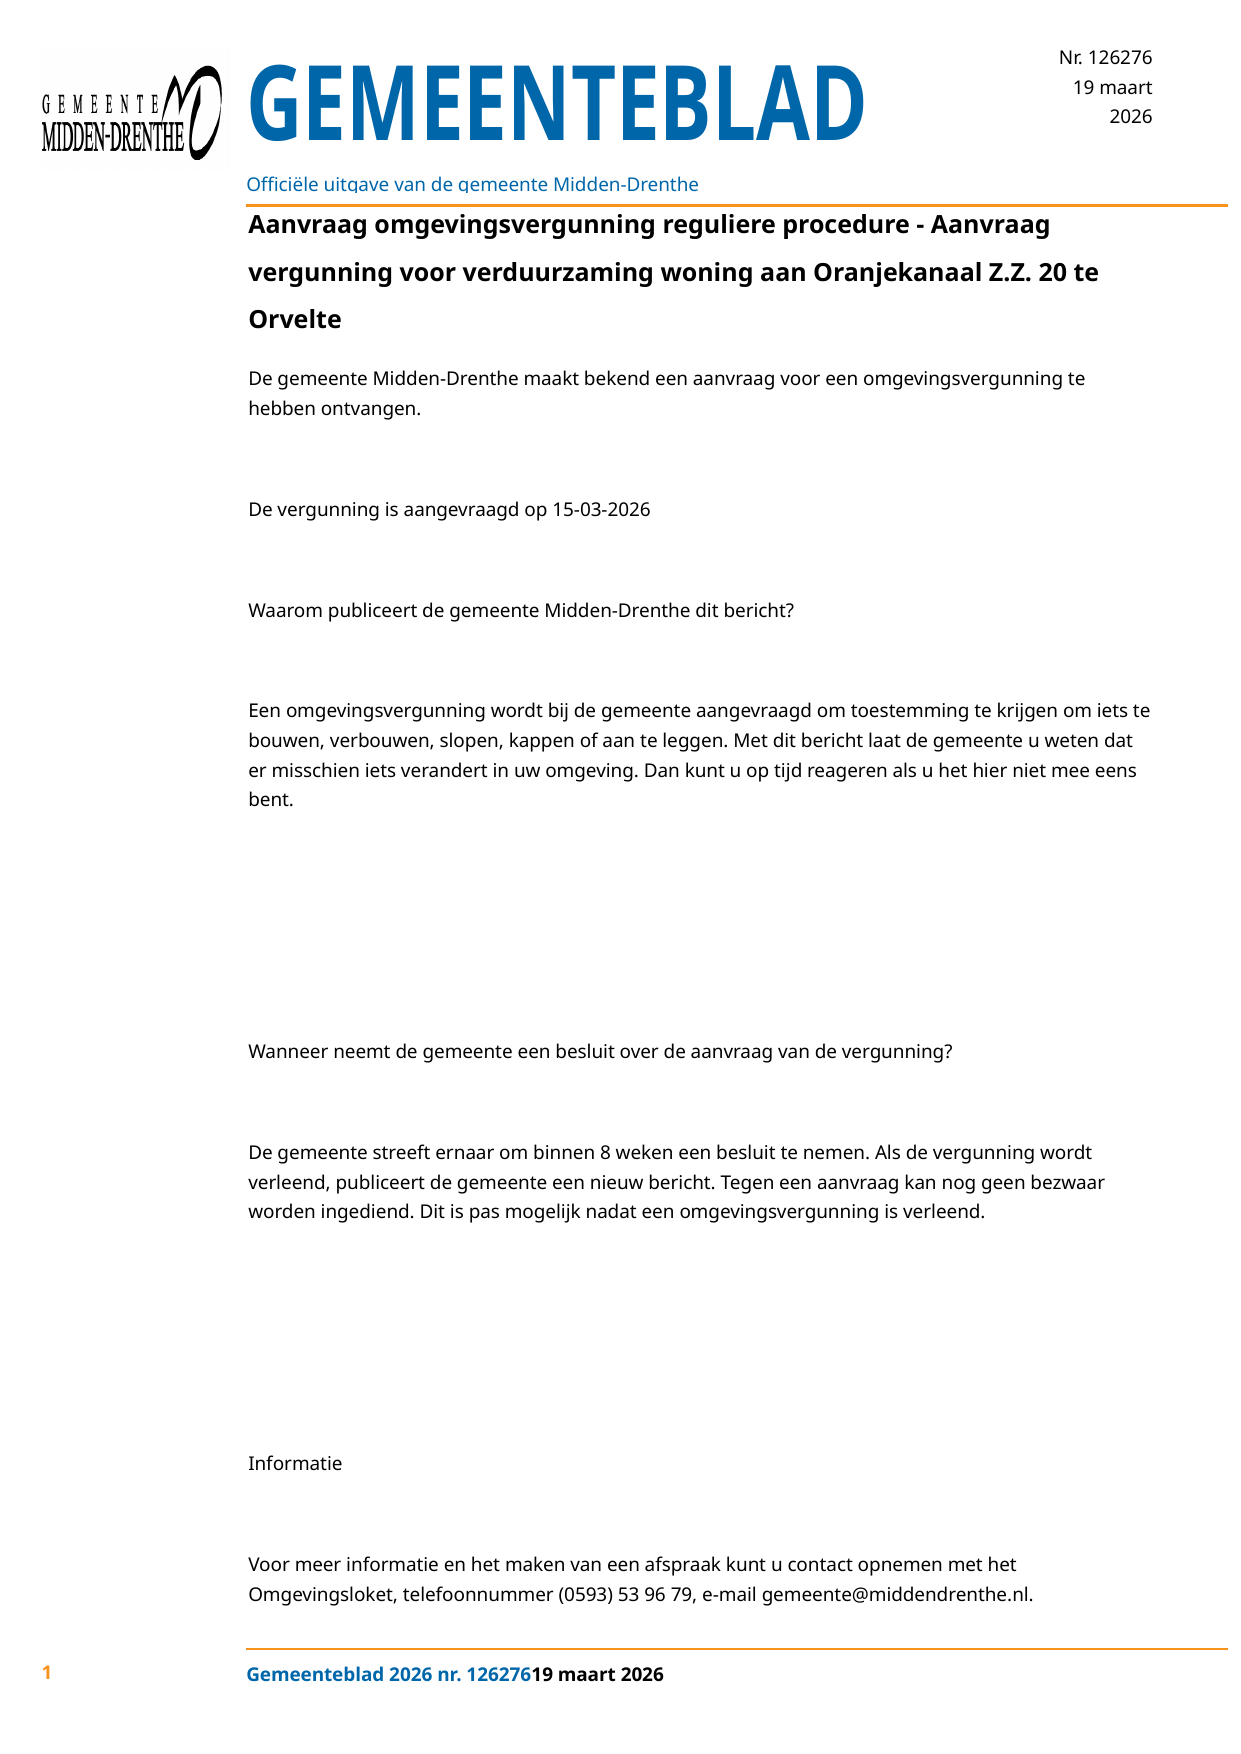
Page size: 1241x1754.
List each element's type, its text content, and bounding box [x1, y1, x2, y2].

text Aanvraag omgevingsvergunning reguliere procedure - Aanvraag vergunning voor verduurzaming woning aan Oranjekanaal Z.Z. 20 te Orvelte [248, 207, 1152, 336]
text Waarom publiceert de gemeente Midden-Drenthe dit bericht? [248, 597, 1152, 622]
text De vergunning is aangevraagd op 15-03-2026 [248, 496, 1152, 522]
picture [41, 47, 231, 172]
text Voor meer informatie en het maken van een afspraak kunt u contact opnemen met het Omgevingsloket, telefoonnummer (0593) 53 96 79, e-mail gemeente@middendrenthe.nl. [248, 1551, 1152, 1607]
text Wanneer neemt de gemeente een besluit over de aanvraag van de vergunning? [248, 1038, 1152, 1064]
text De gemeente Midden-Drenthe maakt bekend een aanvraag voor een omgevingsvergunning te hebben ontvangen. [248, 366, 1152, 421]
text Een omgevingsvergunning wordt bij de gemeente aangevraagd om toestemming te krijgen om iets te bouwen, verbouwen, slopen, kappen of aan te leggen. Met dit bericht laat de gemeente u weten dat er misschien iets verandert in uw omgeving. Dan kunt u op tijd reageren als u het hier niet mee eens bent. [248, 698, 1152, 812]
text De gemeente streeft ernaar om binnen 8 weken een besluit te nemen. Als de vergunning wordt verleend, publiceert de gemeente een nieuw bericht. Tegen een aanvraag kan nog geen bezwaar worden ingediend. Dit is pas mogelijk nadat een omgevingsvergunning is verleend. [248, 1139, 1152, 1224]
text Informatie [248, 1451, 1152, 1476]
